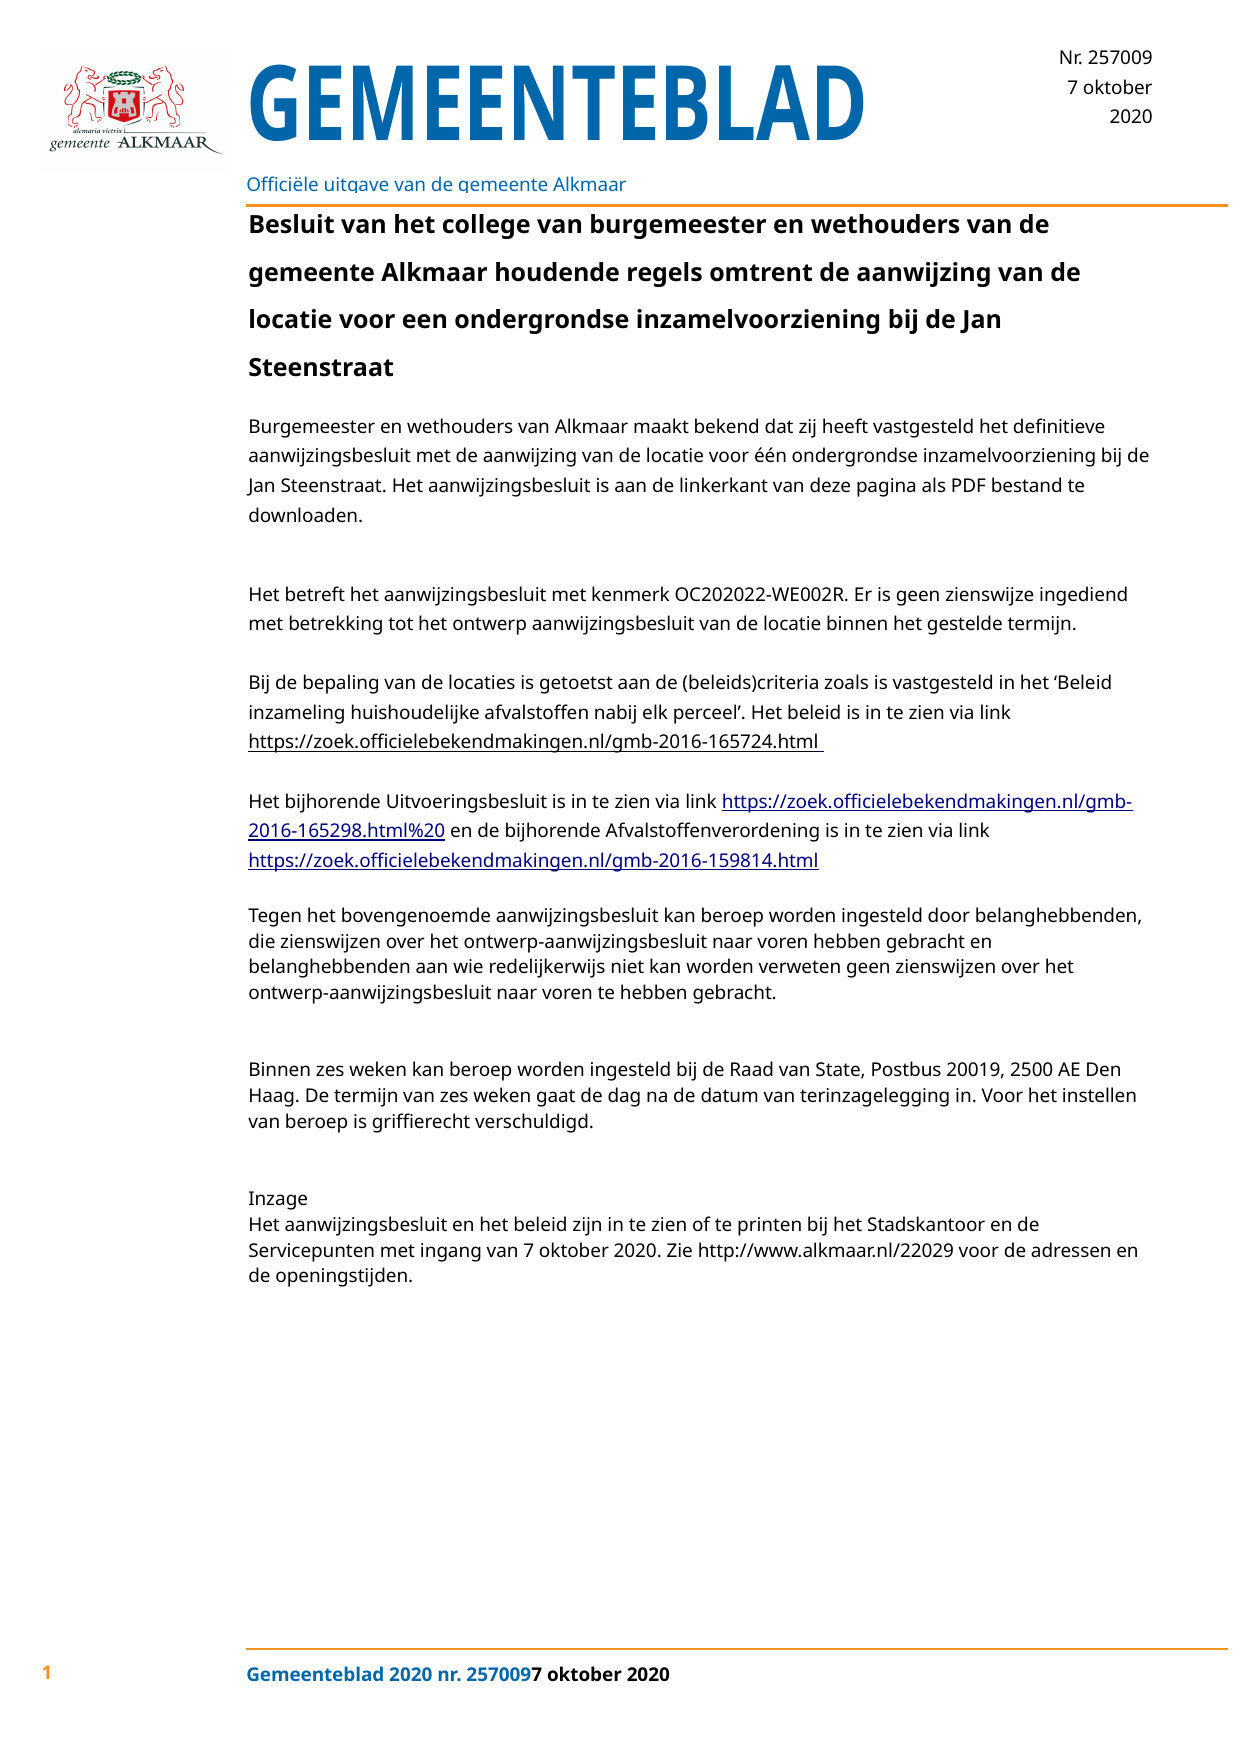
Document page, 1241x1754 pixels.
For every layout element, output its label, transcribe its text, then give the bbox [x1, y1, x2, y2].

picture [41, 47, 231, 172]
text Besluit van het college van burgemeester en wethouders van de gemeente Alkmaar houdende regels omtrent de aanwijzing van de locatie voor een ondergrondse inzamelvoorziening bij de Jan Steenstraat [248, 207, 1152, 384]
text Het bijhorende Uitvoeringsbesluit is in te zien via link https://zoek.officielebekendmakingen.nl/gmb-2016-165298.html%20 en de bijhorende Afvalstoffenverordening is in te zien via link https://zoek.officielebekendmakingen.nl/gmb-2016-159814.html [248, 788, 1152, 873]
text Het betreft het aanwijzingsbesluit met kenmerk OC202022-WE002R. Er is geen zienswijze ingediend met betrekking tot het ontwerp aanwijzingsbesluit van de locatie binnen het gestelde termijn. [248, 581, 1152, 636]
text Bij de bepaling van de locaties is getoetst aan de (beleids)criteria zoals is vastgesteld in het ‘Beleid inzameling huishoudelijke afvalstoffen nabij elk perceel’. Het beleid is in te zien via link [248, 669, 1152, 725]
text Inzage [248, 1185, 1152, 1211]
text https://zoek.officielebekendmakingen.nl/gmb-2016-165724.html [248, 729, 1152, 754]
text Tegen het bovengenoemde aanwijzingsbesluit kan beroep worden ingesteld door belanghebbenden, die zienswijzen over het ontwerp-aanwijzingsbesluit naar voren hebben gebracht en belanghebbenden aan wie redelijkerwijs niet kan worden verweten geen zienswijzen over het ontwerp-aanwijzingsbesluit naar voren te hebben gebracht. [248, 902, 1152, 1005]
text Burgemeester en wethouders van Alkmaar maakt bekend dat zij heeft vastgesteld het definitieve aanwijzingsbesluit met de aanwijzing van de locatie voor één ondergrondse inzamelvoorziening bij de Jan Steenstraat. Het aanwijzingsbesluit is aan de linkerkant van deze pagina als PDF bestand te downloaden. [248, 413, 1152, 528]
text Binnen zes weken kan beroep worden ingesteld bij de Raad van State, Postbus 20019, 2500 AE Den Haag. De termijn van zes weken gaat de dag na de datum van terinzagelegging in. Voor het instellen van beroep is griffierecht verschuldigd. [248, 1057, 1152, 1134]
text Het aanwijzingsbesluit en het beleid zijn in te zien of te printen bij het Stadskantoor en de Servicepunten met ingang van 7 oktober 2020. Zie http://www.alkmaar.nl/22029 voor de adressen en de openingstijden. [248, 1211, 1152, 1288]
